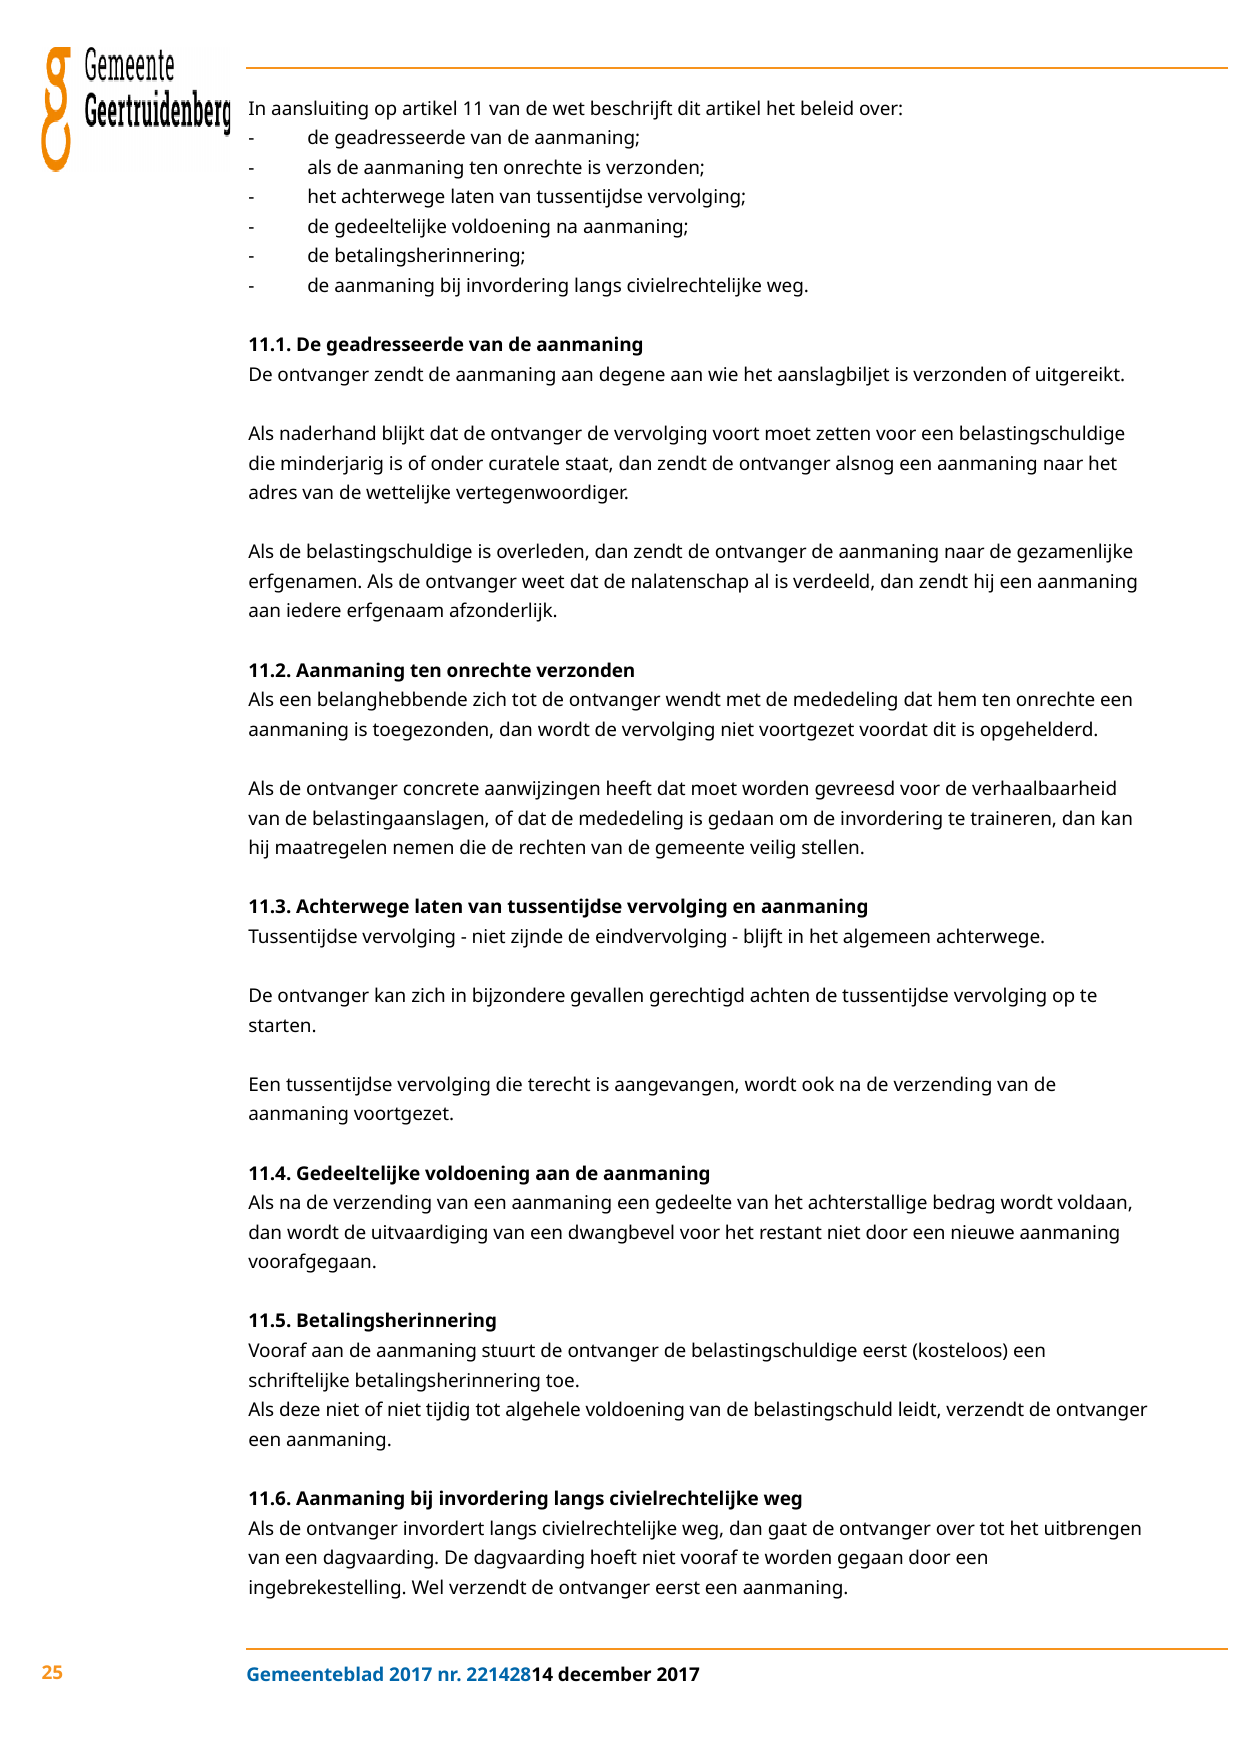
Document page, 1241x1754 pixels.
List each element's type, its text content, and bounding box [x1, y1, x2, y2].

text Tussentijdse vervolging - niet zijnde de eindvervolging - blijft in het algemeen achterwege. [248, 923, 1152, 949]
list de betalingsherinnering; [248, 243, 1152, 268]
text Een tussentijdse vervolging die terecht is aangevangen, wordt ook na de verzending van de aanmaning voortgezet. [248, 1071, 1152, 1126]
list de aanmaning bij invordering langs civielrechtelijke weg. [248, 272, 1152, 298]
text 11.4. Gedeeltelijke voldoening aan de aanmaning [248, 1160, 1152, 1186]
picture [41, 47, 231, 172]
text Als de belastingschuldige is overleden, dan zendt de ontvanger de aanmaning naar de gezamenlijke erfgenamen. Als de ontvanger weet dat de nalatenschap al is verdeeld, dan zendt hij een aanmaning aan iedere erfgenaam afzonderlijk. [248, 538, 1152, 623]
text Als naderhand blijkt dat de ontvanger de vervolging voort moet zetten voor een belastingschuldige die minderjarig is of onder curatele staat, dan zendt de ontvanger alsnog een aanmaning naar het adres van de wettelijke vertegenwoordiger. [248, 420, 1152, 505]
text De ontvanger kan zich in bijzondere gevallen gerechtigd achten de tussentijdse vervolging op te starten. [248, 982, 1152, 1038]
text In aansluiting op artikel 11 van de wet beschrijft dit artikel het beleid over: [248, 95, 1152, 121]
text 11.5. Betalingsherinnering [248, 1308, 1152, 1333]
text Als na de verzending van een aanmaning een gedeelte van het achterstallige bedrag wordt voldaan, dan wordt de uitvaardiging van een dwangbevel voor het restant niet door een nieuwe aanmaning voorafgegaan. [248, 1189, 1152, 1274]
list de geadresseerde van de aanmaning; [248, 124, 1152, 150]
text De ontvanger zendt de aanmaning aan degene aan wie het aanslagbiljet is verzonden of uitgereikt. [248, 361, 1152, 387]
text Als de ontvanger concrete aanwijzingen heeft dat moet worden gevreesd voor de verhaalbaarheid van de belastingaanslagen, of dat de mededeling is gedaan om de invordering te traineren, dan kan hij maatregelen nemen die de rechten van de gemeente veilig stellen. [248, 775, 1152, 860]
text 11.2. Aanmaning ten onrechte verzonden [248, 657, 1152, 683]
text Als de ontvanger invordert langs civielrechtelijke weg, dan gaat de ontvanger over tot het uitbrengen van een dagvaarding. De dagvaarding hoeft niet vooraf te worden gegaan door een ingebrekestelling. Wel verzendt de ontvanger eerst een aanmaning. [248, 1515, 1152, 1600]
list de gedeeltelijke voldoening na aanmaning; [248, 213, 1152, 239]
text Als een belanghebbende zich tot de ontvanger wendt met de mededeling dat hem ten onrechte een aanmaning is toegezonden, dan wordt de vervolging niet voortgezet voordat dit is opgehelderd. [248, 686, 1152, 742]
list het achterwege laten van tussentijdse vervolging; [248, 183, 1152, 209]
text 11.6. Aanmaning bij invordering langs civielrechtelijke weg [248, 1485, 1152, 1511]
text 11.1. De geadresseerde van de aanmaning [248, 331, 1152, 357]
text Vooraf aan de aanmaning stuurt de ontvanger de belastingschuldige eerst (kosteloos) een schriftelijke betalingsherinnering toe. [248, 1337, 1152, 1393]
list als de aanmaning ten onrechte is verzonden; [248, 154, 1152, 180]
text 11.3. Achterwege laten van tussentijdse vervolging en aanmaning [248, 893, 1152, 919]
text Als deze niet of niet tijdig tot algehele voldoening van de belastingschuld leidt, verzendt de ontvanger een aanmaning. [248, 1396, 1152, 1452]
